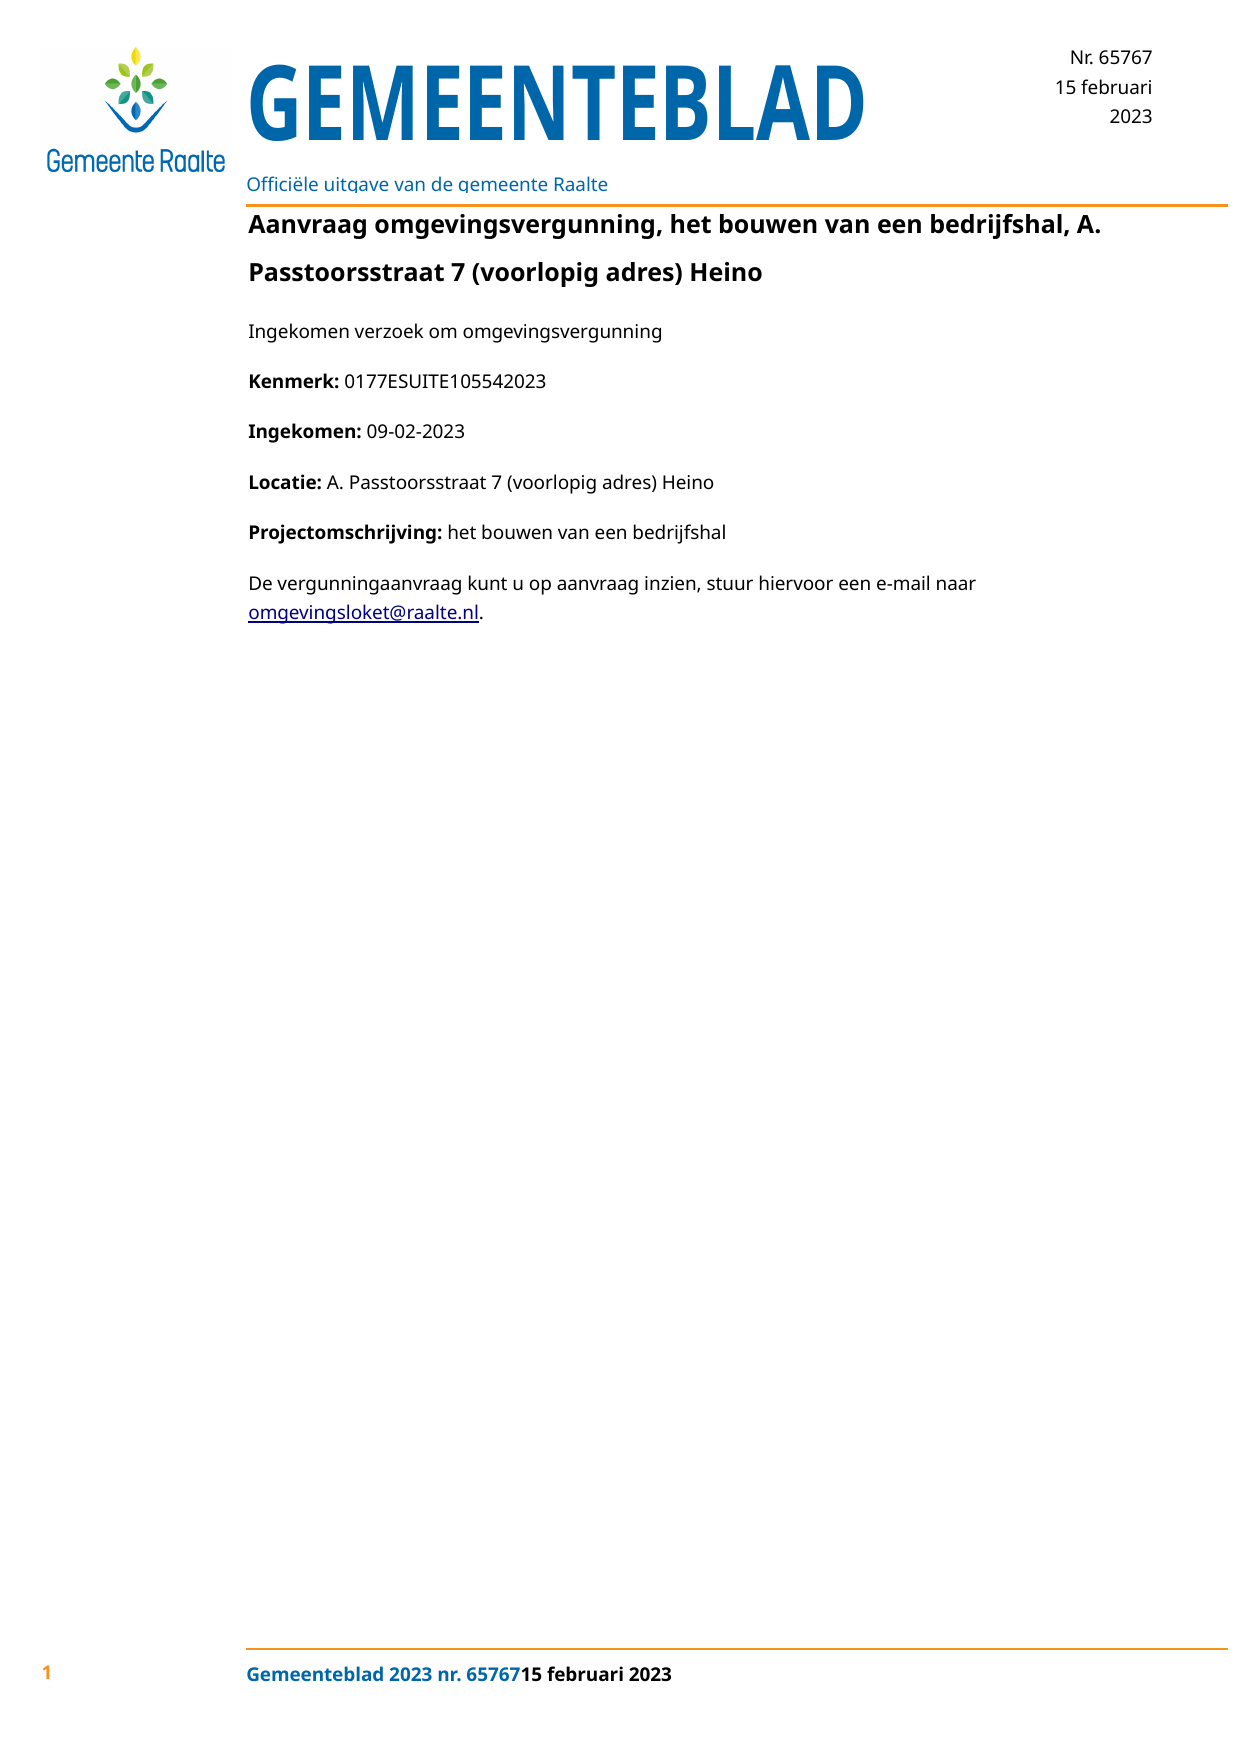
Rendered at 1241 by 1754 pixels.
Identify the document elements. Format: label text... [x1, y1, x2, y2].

picture [41, 47, 231, 172]
text De vergunningaanvraag kunt u op aanvraag inzien, stuur hiervoor een e-mail naar omgevingsloket@raalte.nl. [248, 570, 1152, 625]
text Aanvraag omgevingsvergunning, het bouwen van een bedrijfshal, A. Passtoorsstraat 7 (voorlopig adres) Heino [248, 207, 1152, 288]
text Ingekomen: 09-02-2023 [248, 419, 1152, 444]
text Projectomschrijving: het bouwen van een bedrijfshal [248, 519, 1152, 545]
text Ingekomen verzoek om omgevingsvergunning [248, 318, 1152, 344]
text Kenmerk: 0177ESUITE105542023 [248, 368, 1152, 394]
text Locatie: A. Passtoorsstraat 7 (voorlopig adres) Heino [248, 469, 1152, 495]
